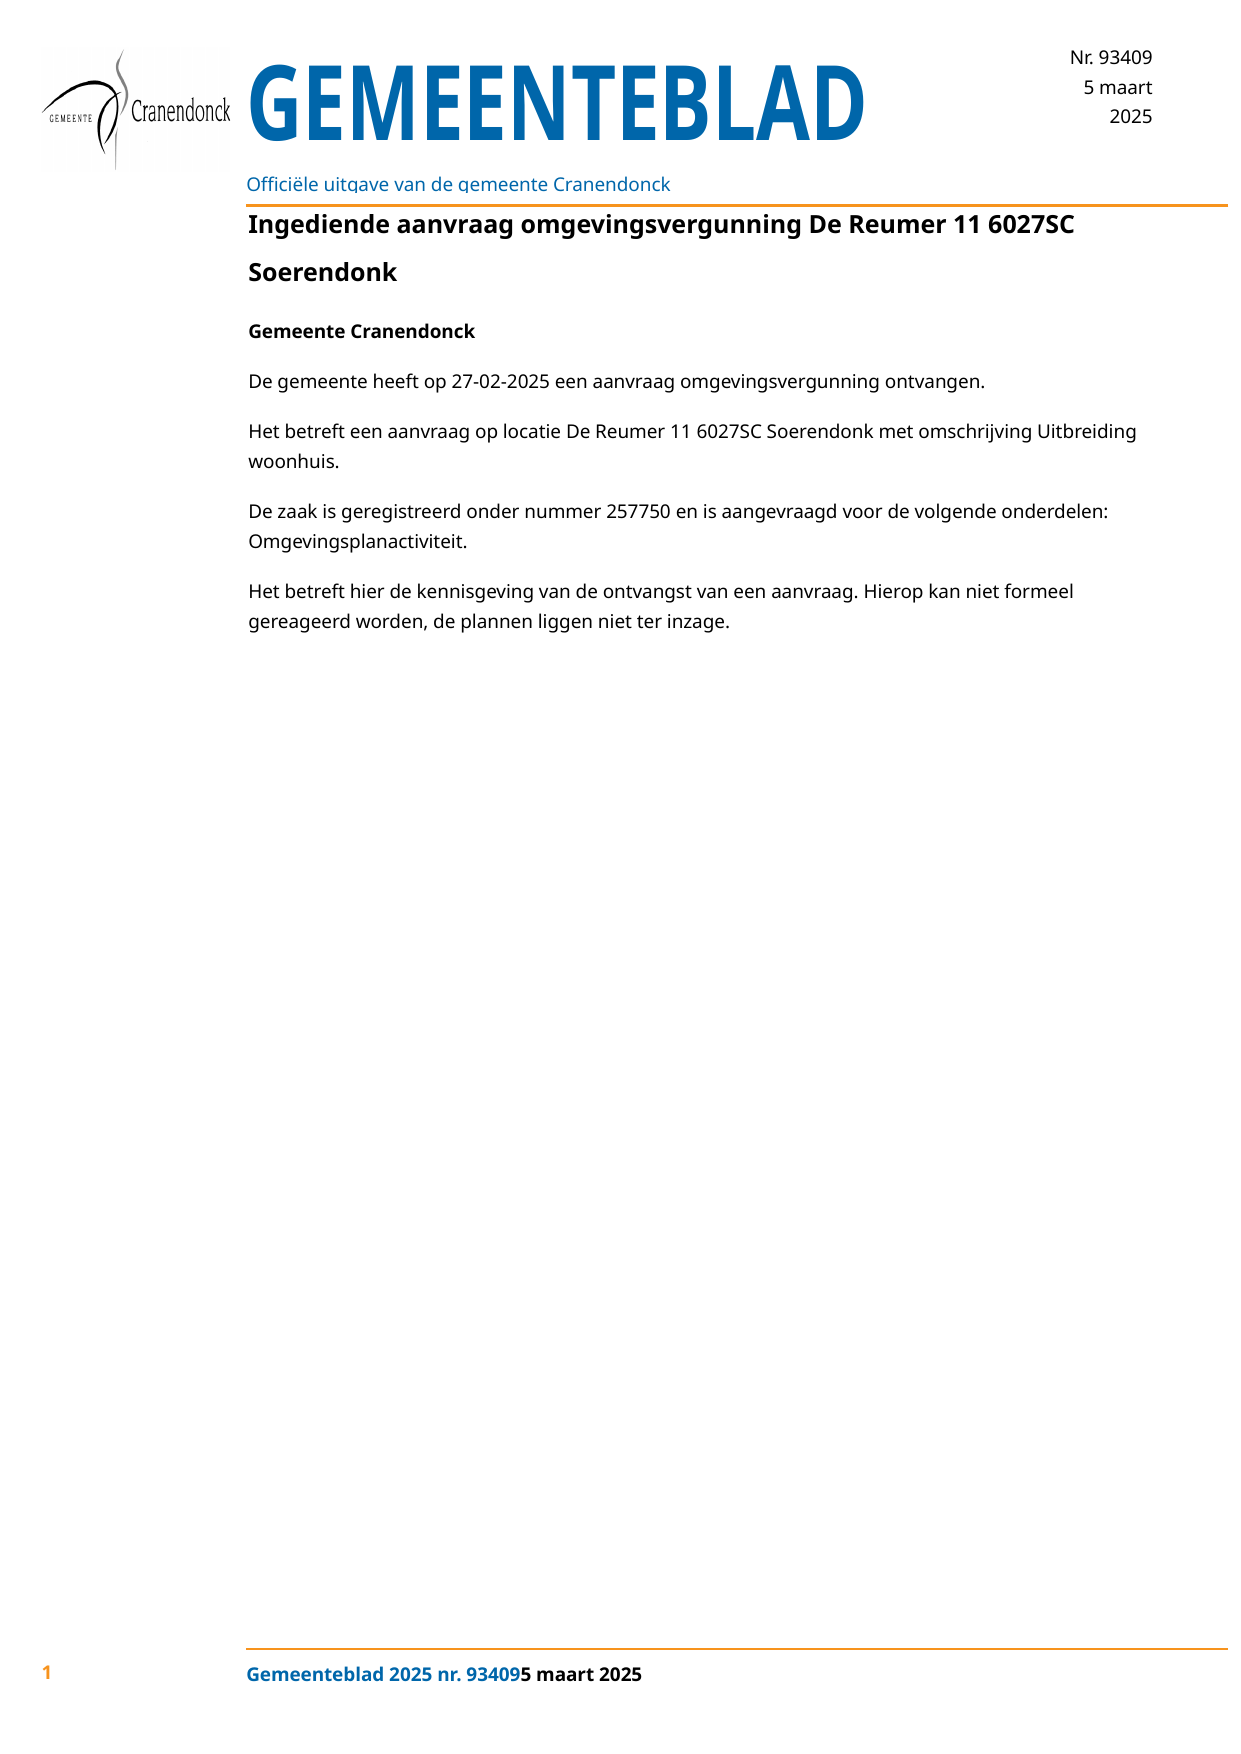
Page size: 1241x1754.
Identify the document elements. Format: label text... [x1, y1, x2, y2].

text De zaak is geregistreerd onder nummer 257750 en is aangevraagd voor de volgende onderdelen: Omgevingsplanactiviteit. [248, 499, 1152, 554]
text Ingediende aanvraag omgevingsvergunning De Reumer 11 6027SC Soerendonk [248, 207, 1152, 288]
picture [41, 47, 231, 172]
text Gemeente Cranendonck [248, 318, 1152, 344]
text De gemeente heeft op 27-02-2025 een aanvraag omgevingsvergunning ontvangen. [248, 368, 1152, 394]
text Het betreft hier de kennisgeving van de ontvangst van een aanvraag. Hierop kan niet formeel gereageerd worden, de plannen liggen niet ter inzage. [248, 579, 1152, 634]
text Het betreft een aanvraag op locatie De Reumer 11 6027SC Soerendonk met omschrijving Uitbreiding woonhuis. [248, 419, 1152, 474]
